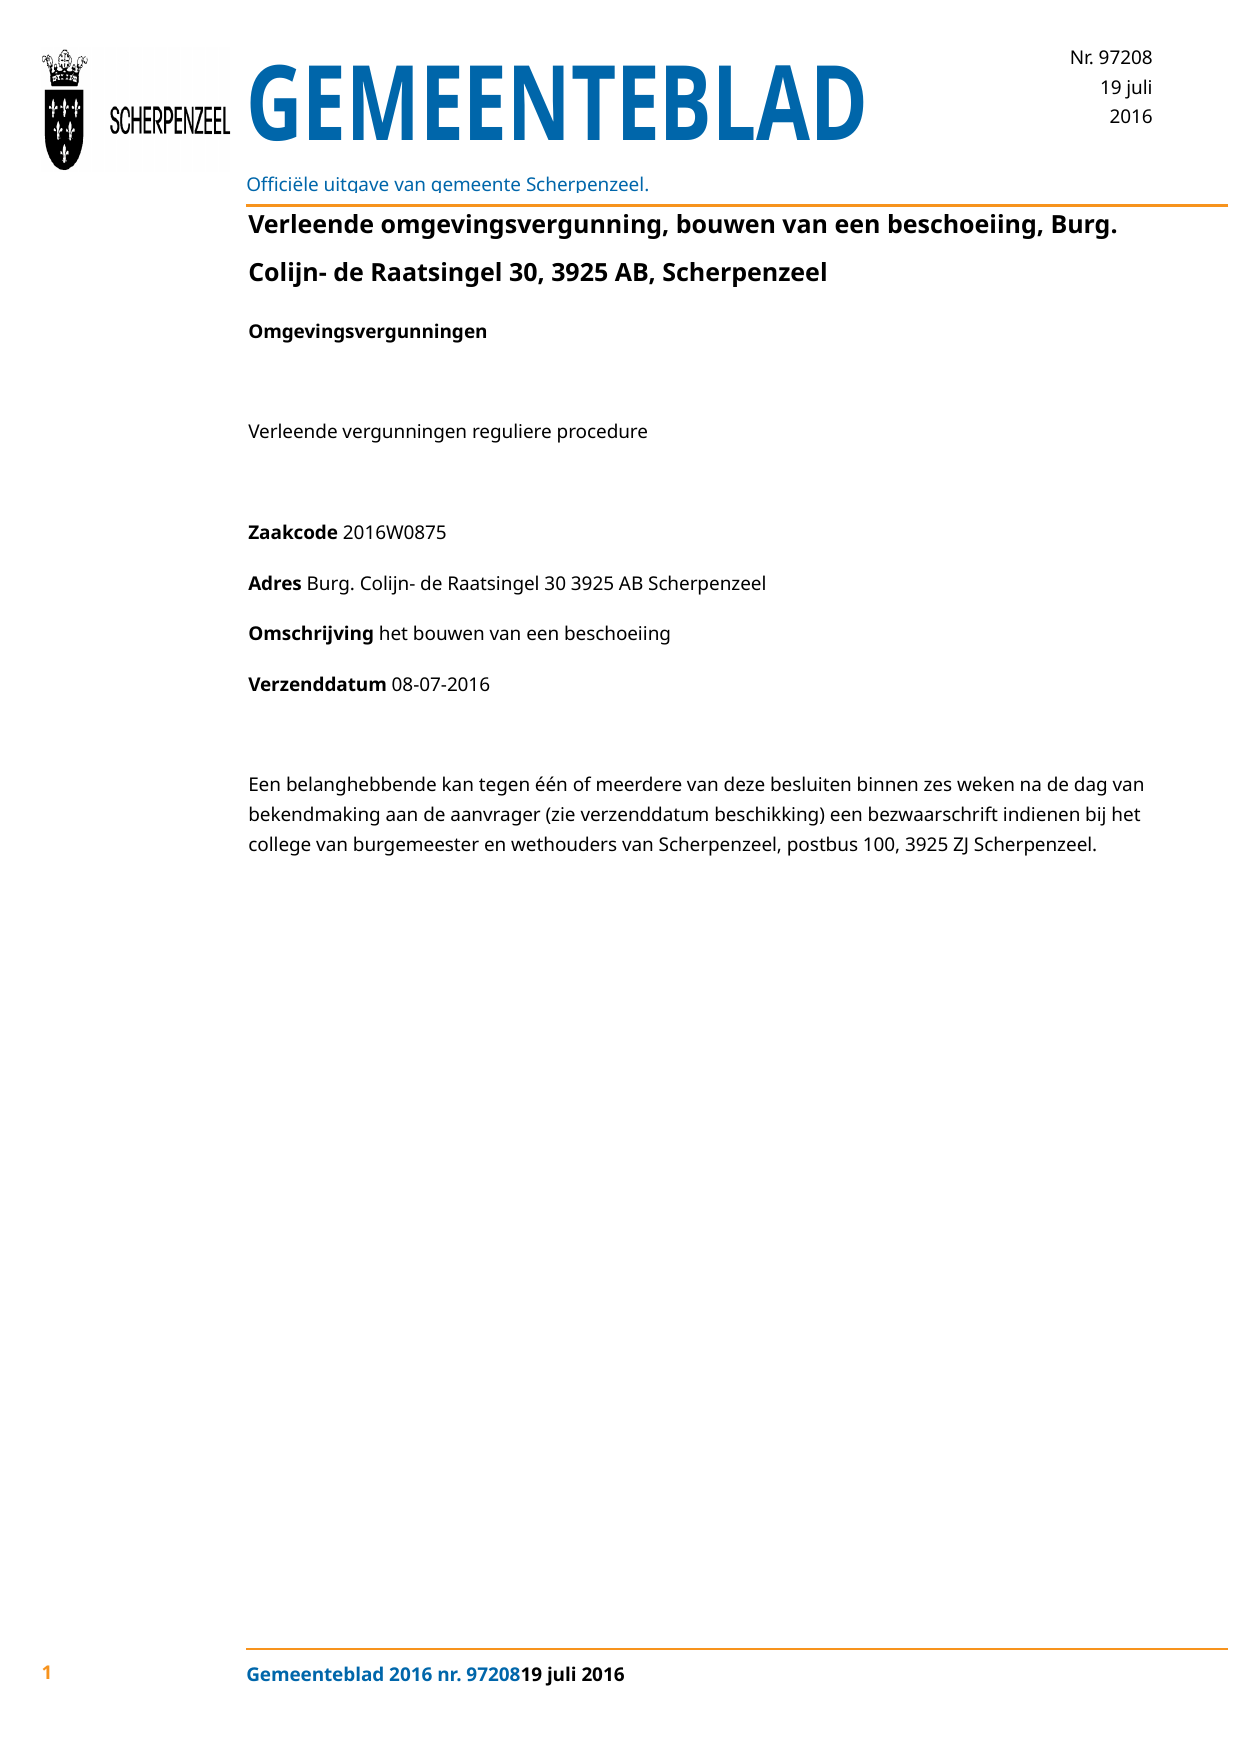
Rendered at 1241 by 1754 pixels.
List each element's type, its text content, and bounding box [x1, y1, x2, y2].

text Verleende vergunningen reguliere procedure [248, 419, 1152, 444]
text Een belanghebbende kan tegen één of meerdere van deze besluiten binnen zes weken na de dag van bekendmaking aan de aanvrager (zie verzenddatum beschikking) een bezwaarschrift indienen bij het college van burgemeester en wethouders van Scherpenzeel, postbus 100, 3925 ZJ Scherpenzeel. [248, 772, 1152, 857]
text Omschrijving het bouwen van een beschoeiing [248, 620, 1152, 646]
text Verleende omgevingsvergunning, bouwen van een beschoeiing, Burg. Colijn- de Raatsingel 30, 3925 AB, Scherpenzeel [248, 207, 1152, 288]
text Omgevingsvergunningen [248, 318, 1152, 344]
text Verzenddatum 08-07-2016 [248, 671, 1152, 697]
text Zaakcode 2016W0875 [248, 519, 1152, 545]
picture [41, 47, 231, 172]
text Adres Burg. Colijn- de Raatsingel 30 3925 AB Scherpenzeel [248, 570, 1152, 596]
